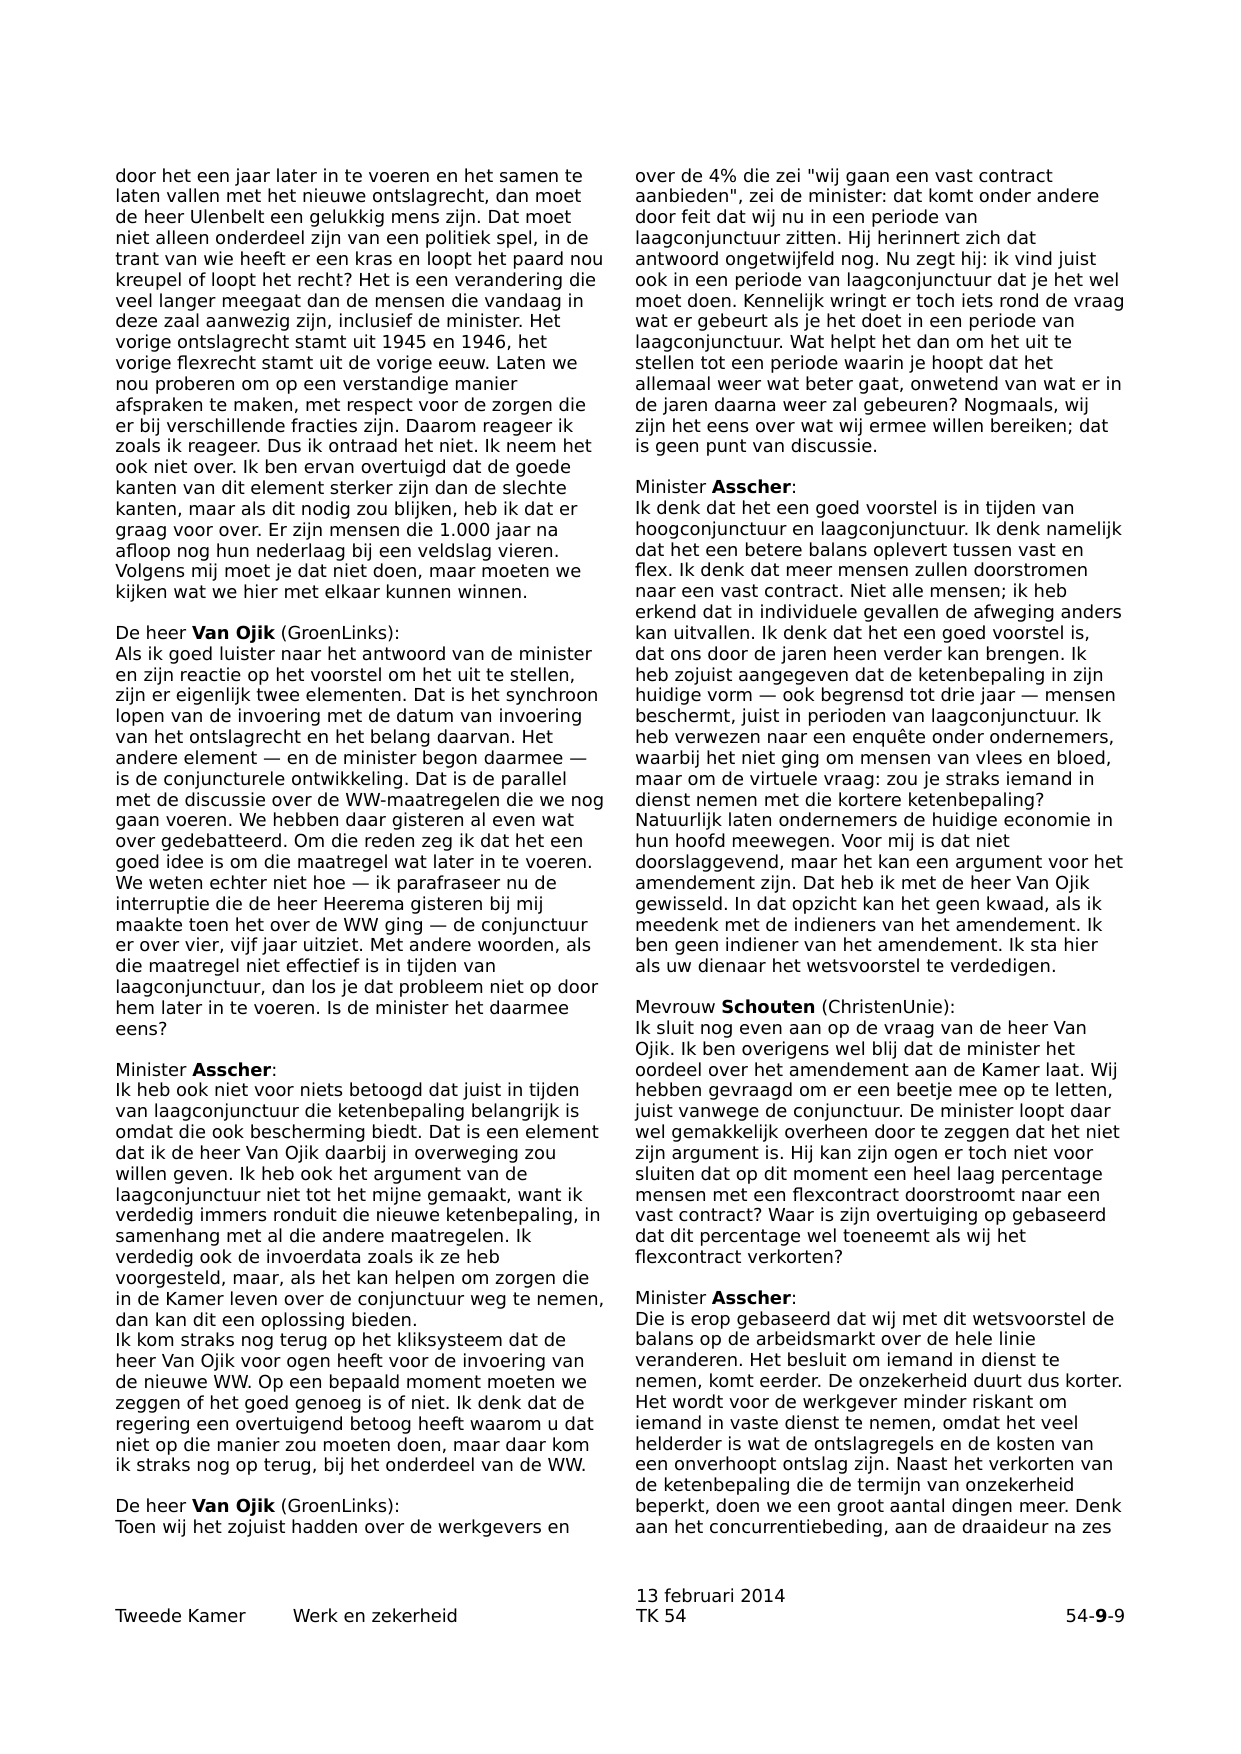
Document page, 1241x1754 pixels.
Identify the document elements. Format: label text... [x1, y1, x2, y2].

text Ik sluit nog even aan op de vraag van de heer Van Ojik. Ik ben overigens wel blij dat de minister het oordeel over het amendement aan de Kamer laat. Wij hebben gevraagd om er een beetje mee op te letten, juist vanwege de conjunctuur. De minister loopt daar wel gemakkelijk overheen door te zeggen dat het niet zijn argument is. Hij kan zijn ogen er toch niet voor sluiten dat op dit moment een heel laag percentage mensen met een flexcontract doorstroomt naar een vast contract? Waar is zijn overtuiging op gebaseerd dat dit percentage wel toeneemt als wij het flexcontract verkorten? [635, 1018, 1125, 1268]
text Toen wij het zojuist hadden over de werkgevers en [115, 1517, 605, 1537]
text Ik denk dat het een goed voorstel is in tijden van hoogconjunctuur en laagconjunctuur. Ik denk namelijk dat het een betere balans oplevert tussen vast en flex. Ik denk dat meer mensen zullen doorstromen naar een vast contract. Niet alle mensen; ik heb erkend dat in individuele gevallen de afweging anders kan uitvallen. Ik denk dat het een goed voorstel is, dat ons door de jaren heen verder kan brengen. Ik heb zojuist aangegeven dat de ketenbepaling in zijn huidige vorm — ook begrensd tot drie jaar — mensen beschermt, juist in perioden van laagconjunctuur. Ik heb verwezen naar een enquête onder ondernemers, waarbij het niet ging om mensen van vlees en bloed, maar om de virtuele vraag: zou je straks iemand in dienst nemen met die kortere ketenbepaling? Natuurlijk laten ondernemers de huidige economie in hun hoofd meewegen. Voor mij is dat niet doorslaggevend, maar het kan een argument voor het amendement zijn. Dat heb ik met de heer Van Ojik gewisseld. In dat opzicht kan het geen kwaad, als ik meedenk met de indieners van het amendement. Ik ben geen indiener van het amendement. Ik sta hier als uw dienaar het wetsvoorstel te verdedigen. [635, 498, 1125, 977]
text Ik heb ook niet voor niets betoogd dat juist in tijden van laagconjunctuur die ketenbepaling belangrijk is omdat die ook bescherming biedt. Dat is een element dat ik de heer Van Ojik daarbij in overweging zou willen geven. Ik heb ook het argument van de laagconjunctuur niet tot het mijne gemaakt, want ik verdedig immers ronduit die nieuwe ketenbepaling, in samenhang met al die andere maatregelen. Ik verdedig ook de invoerdata zoals ik ze heb voorgesteld, maar, als het kan helpen om zorgen die in de Kamer leven over de conjunctuur weg te nemen, dan kan dit een oplossing bieden. [115, 1080, 605, 1330]
text Als ik goed luister naar het antwoord van de minister en zijn reactie op het voorstel om het uit te stellen, zijn er eigenlijk twee elementen. Dat is het synchroon lopen van de invoering met de datum van invoering van het ontslagrecht en het belang daarvan. Het andere element — en de minister begon daarmee — is de conjuncturele ontwikkeling. Dat is de parallel met de discussie over de WW-maatregelen die we nog gaan voeren. We hebben daar gisteren al even wat over gedebatteerd. Om die reden zeg ik dat het een goed idee is om die maatregel wat later in te voeren. We weten echter niet hoe — ik parafraseer nu de interruptie die de heer Heerema gisteren bij mij maakte toen het over de WW ging — de conjunctuur er over vier, vijf jaar uitziet. Met andere woorden, als die maatregel niet effectief is in tijden van laagconjunctuur, dan los je dat probleem niet op door hem later in te voeren. Is de minister het daarmee eens? [115, 643, 605, 1039]
text De heer Van Ojik (GroenLinks): [115, 623, 605, 643]
text Ik kom straks nog terug op het kliksysteem dat de heer Van Ojik voor ogen heeft voor de invoering van de nieuwe WW. Op een bepaald moment moeten we zeggen of het goed genoeg is of niet. Ik denk dat de regering een overtuigend betoog heeft waarom u dat niet op die manier zou moeten doen, maar daar kom ik straks nog op terug, bij het onderdeel van de WW. [115, 1330, 605, 1476]
text De heer Van Ojik (GroenLinks): [115, 1496, 605, 1517]
text Minister Asscher: [115, 1059, 605, 1080]
text Minister Asscher: [635, 1288, 1125, 1308]
text over de 4% die zei "wij gaan een vast contract aanbieden", zei de minister: dat komt onder andere door feit dat wij nu in een periode van laagconjunctuur zitten. Hij herinnert zich dat antwoord ongetwijfeld nog. Nu zegt hij: ik vind juist ook in een periode van laagconjunctuur dat je het wel moet doen. Kennelijk wringt er toch iets rond de vraag wat er gebeurt als je het doet in een periode van laagconjunctuur. Wat helpt het dan om het uit te stellen tot een periode waarin je hoopt dat het allemaal weer wat beter gaat, onwetend van wat er in de jaren daarna weer zal gebeuren? Nogmaals, wij zijn het eens over wat wij ermee willen bereiken; dat is geen punt van discussie. [635, 165, 1125, 457]
text Die is erop gebaseerd dat wij met dit wetsvoorstel de balans op de arbeidsmarkt over de hele linie veranderen. Het besluit om iemand in dienst te nemen, komt eerder. De onzekerheid duurt dus korter. Het wordt voor de werkgever minder riskant om iemand in vaste dienst te nemen, omdat het veel helderder is wat de ontslagregels en de kosten van een onverhoopt ontslag zijn. Naast het verkorten van de ketenbepaling die de termijn van onzekerheid beperkt, doen we een groot aantal dingen meer. Denk aan het concurrentiebeding, aan de draaideur na zes [635, 1308, 1125, 1537]
text Mevrouw Schouten (ChristenUnie): [635, 997, 1125, 1018]
text door het een jaar later in te voeren en het samen te laten vallen met het nieuwe ontslagrecht, dan moet de heer Ulenbelt een gelukkig mens zijn. Dat moet niet alleen onderdeel zijn van een politiek spel, in de trant van wie heeft er een kras en loopt het paard nou kreupel of loopt het recht? Het is een verandering die veel langer meegaat dan de mensen die vandaag in deze zaal aanwezig zijn, inclusief de minister. Het vorige ontslagrecht stamt uit 1945 en 1946, het vorige flexrecht stamt uit de vorige eeuw. Laten we nou proberen om op een verstandige manier afspraken te maken, met respect voor de zorgen die er bij verschillende fracties zijn. Daarom reageer ik zoals ik reageer. Dus ik ontraad het niet. Ik neem het ook niet over. Ik ben ervan overtuigd dat de goede kanten van dit element sterker zijn dan de slechte kanten, maar als dit nodig zou blijken, heb ik dat er graag voor over. Er zijn mensen die 1.000 jaar na afloop nog hun nederlaag bij een veldslag vieren. Volgens mij moet je dat niet doen, maar moeten we kijken wat we hier met elkaar kunnen winnen. [115, 165, 605, 603]
text Minister Asscher: [635, 477, 1125, 498]
